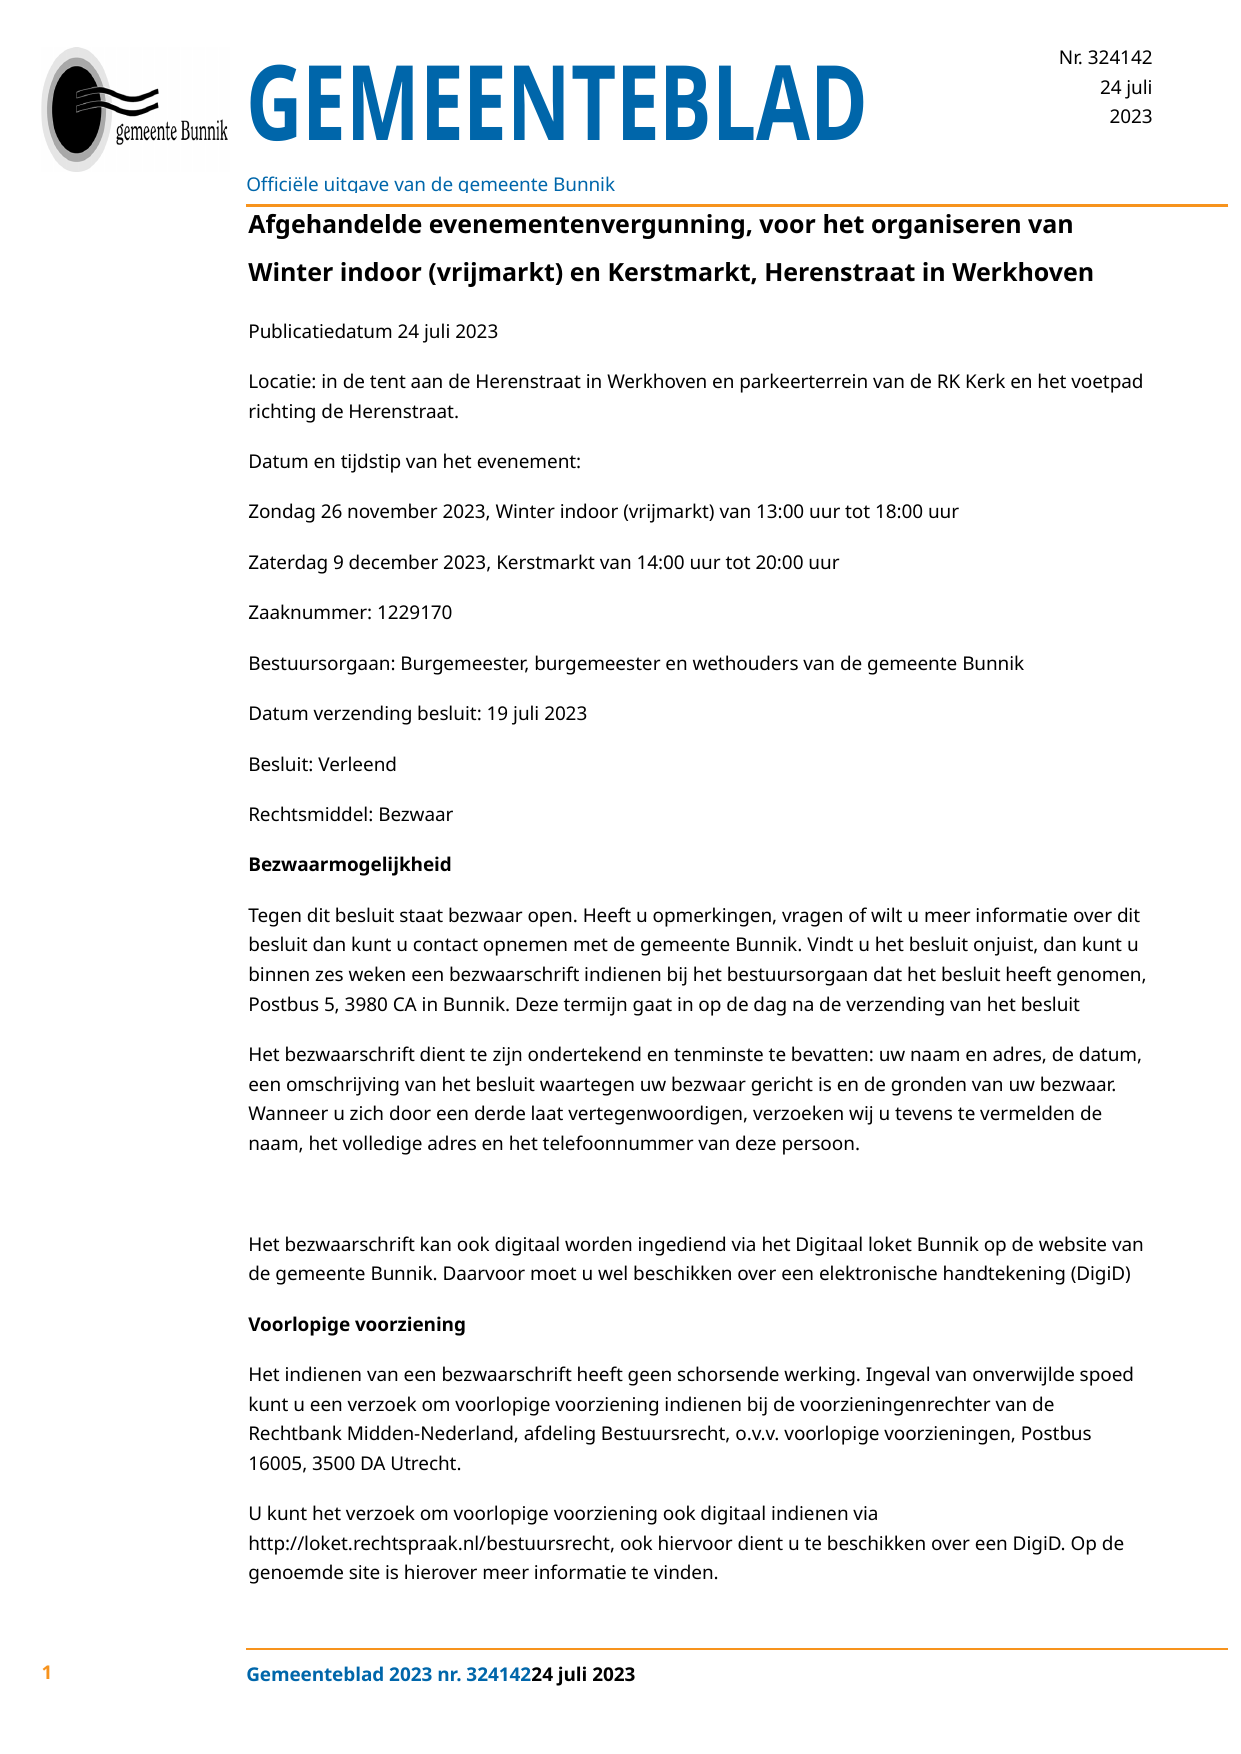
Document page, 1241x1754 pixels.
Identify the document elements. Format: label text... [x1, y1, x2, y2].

text Bezwaarmogelijkheid [248, 852, 1152, 877]
text Zaaknummer: 1229170 [248, 599, 1152, 625]
text Rechtsmiddel: Bezwaar [248, 801, 1152, 827]
text Zondag 26 november 2023, Winter indoor (vrijmarkt) van 13:00 uur tot 18:00 uur [248, 499, 1152, 524]
text Het bezwaarschrift kan ook digitaal worden ingediend via het Digitaal loket Bunnik op de website van de gemeente Bunnik. Daarvoor moet u wel beschikken over een elektronische handtekening (DigiD) [248, 1231, 1152, 1286]
text Zaterdag 9 december 2023, Kerstmarkt van 14:00 uur tot 20:00 uur [248, 549, 1152, 575]
text Publicatiedatum 24 juli 2023 [248, 318, 1152, 344]
text Datum verzending besluit: 19 juli 2023 [248, 700, 1152, 726]
text Het indienen van een bezwaarschrift heeft geen schorsende werking. Ingeval van onverwijlde spoed kunt u een verzoek om voorlopige voorziening indienen bij de voorzieningenrechter van de Rechtbank Midden-Nederland, afdeling Bestuursrecht, o.v.v. voorlopige voorzieningen, Postbus 16005, 3500 DA Utrecht. [248, 1361, 1152, 1476]
text U kunt het verzoek om voorlopige voorziening ook digitaal indienen via http://loket.rechtspraak.nl/bestuursrecht, ook hiervoor dient u te beschikken over een DigiD. Op de genoemde site is hierover meer informatie te vinden. [248, 1500, 1152, 1585]
text Het bezwaarschrift dient te zijn ondertekend en tenminste te bevatten: uw naam en adres, de datum, een omschrijving van het besluit waartegen uw bezwaar gericht is en de gronden van uw bezwaar. Wanneer u zich door een derde laat vertegenwoordigen, verzoeken wij u tevens te vermelden de naam, het volledige adres en het telefoonnummer van deze persoon. [248, 1041, 1152, 1156]
text Tegen dit besluit staat bezwaar open. Heeft u opmerkingen, vragen of wilt u meer informatie over dit besluit dan kunt u contact opnemen met de gemeente Bunnik. Vindt u het besluit onjuist, dan kunt u binnen zes weken een bezwaarschrift indienen bij het bestuursorgaan dat het besluit heeft genomen, Postbus 5, 3980 CA in Bunnik. Deze termijn gaat in op de dag na de verzending van het besluit [248, 902, 1152, 1017]
text Bestuursorgaan: Burgemeester, burgemeester en wethouders van de gemeente Bunnik [248, 650, 1152, 676]
text Voorlopige voorziening [248, 1311, 1152, 1337]
text Locatie: in de tent aan de Herenstraat in Werkhoven en parkeerterrein van de RK Kerk en het voetpad richting de Herenstraat. [248, 368, 1152, 424]
text Besluit: Verleend [248, 751, 1152, 777]
text Afgehandelde evenementenvergunning, voor het organiseren van Winter indoor (vrijmarkt) en Kerstmarkt, Herenstraat in Werkhoven [248, 207, 1152, 288]
text Datum en tijdstip van het evenement: [248, 448, 1152, 474]
picture [41, 47, 231, 172]
